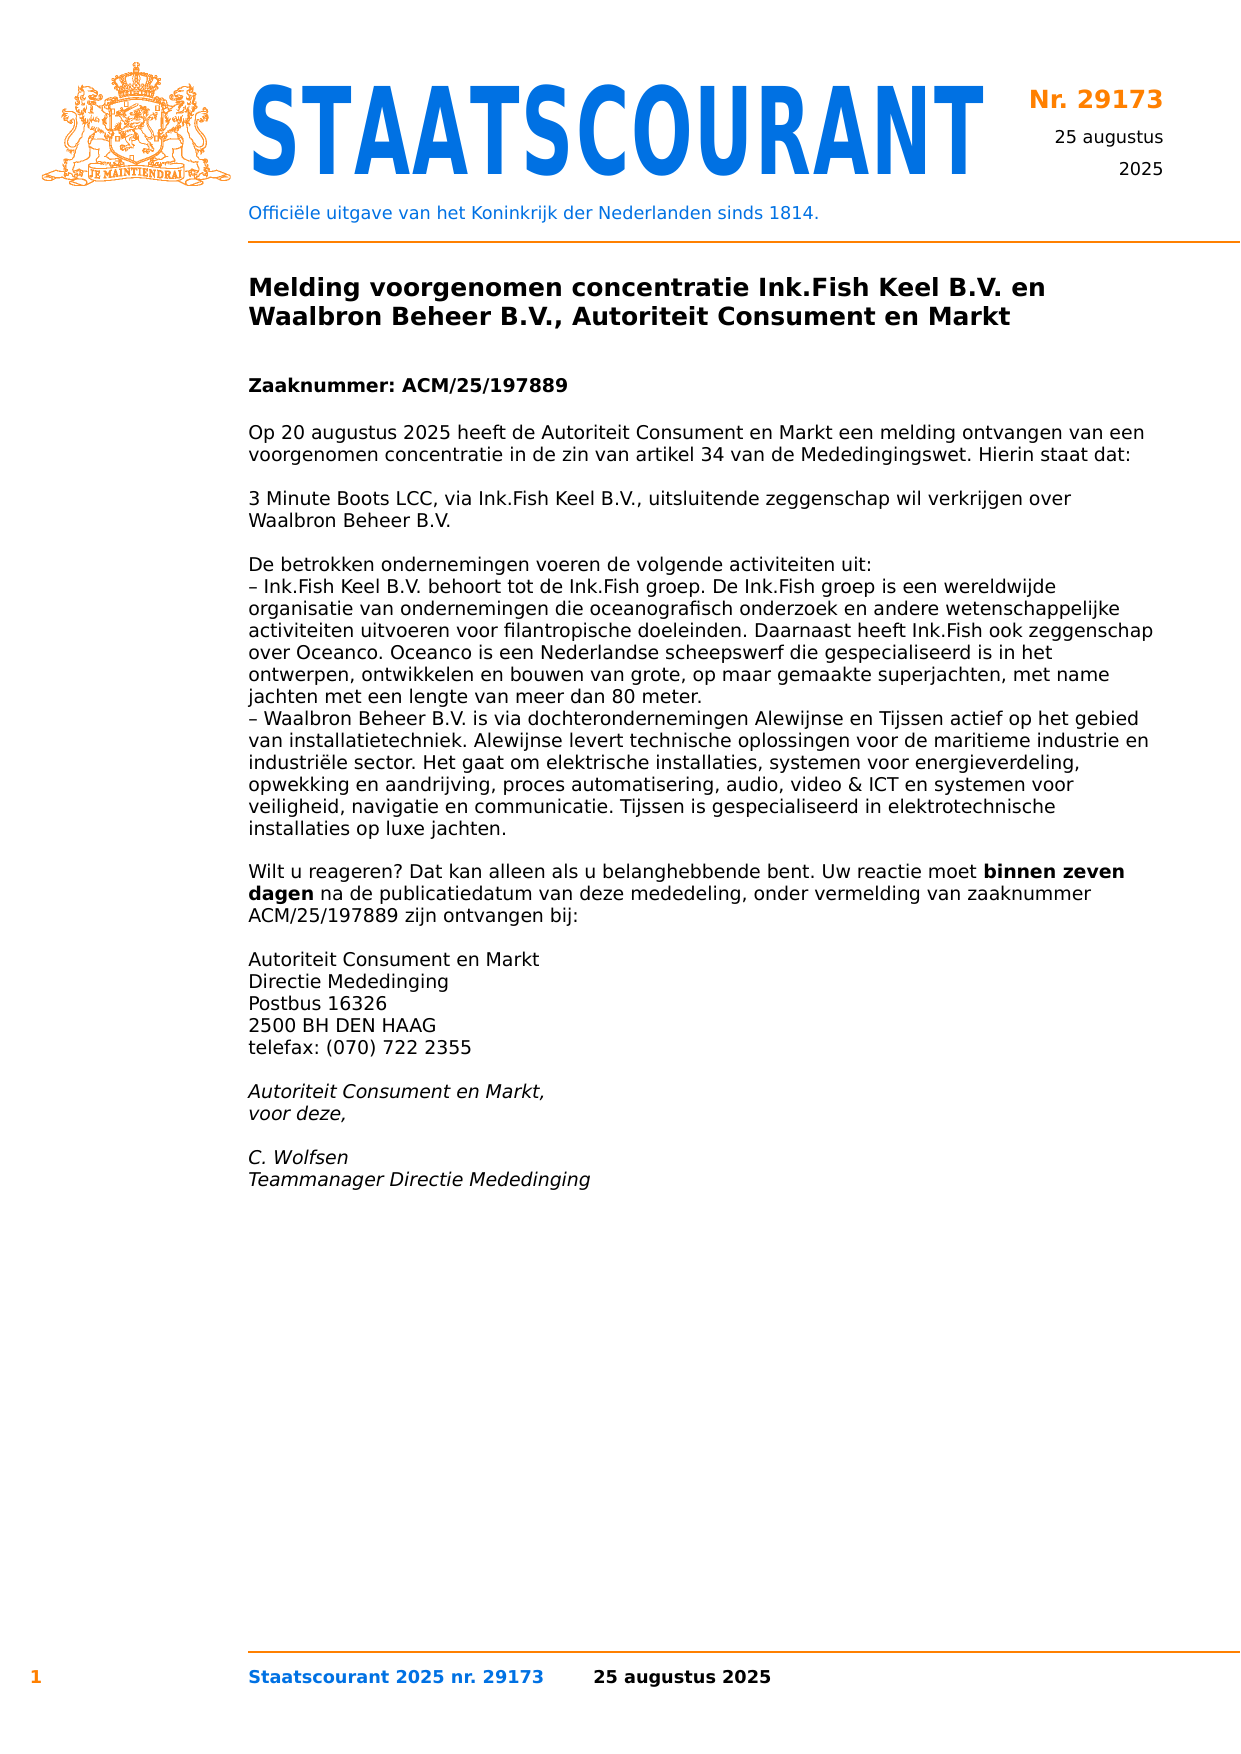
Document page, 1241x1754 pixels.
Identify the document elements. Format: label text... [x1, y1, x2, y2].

text Autoriteit Consument en Markt, voor deze, C. Wolfsen Teammanager Directie Mededinging [248, 1081, 1163, 1191]
table_cell 2025 [998, 153, 1240, 203]
text – Waalbron Beheer B.V. is via dochterondernemingen Alewijnse en Tijssen actief op het gebied van installatietechniek. Alewijnse levert technische oplossingen voor de maritieme industrie en industriële sector. Het gaat om elektrische installaties, systemen voor energieverdeling, opwekking en aandrijving, proces automatisering, audio, video & ICT en systemen voor veiligheid, navigatie en communicatie. Tijssen is gespecialiseerd in elektrotechnische installaties op luxe jachten. [248, 708, 1163, 839]
subtitle Zaaknummer: ACM/25/197889 [248, 375, 1163, 397]
text Postbus 16326 [248, 993, 1163, 1015]
text De betrokken ondernemingen voeren de volgende activiteiten uit: [248, 554, 1163, 576]
text Op 20 augustus 2025 heeft de Autoriteit Consument en Markt een melding ontvangen van een voorgenomen concentratie in de zin van artikel 34 van de Mededingingswet. Hierin staat dat: [248, 422, 1163, 466]
text 2500 BH DEN HAAG [248, 1015, 1163, 1037]
text Autoriteit Consument en Markt [248, 949, 1163, 971]
table_cell Officiële uitgave van het Koninkrijk der Nederlanden sinds 1814. [248, 203, 1240, 241]
table_header STAATSCOURANT [248, 62, 998, 203]
text 3 Minute Boots LCC, via Ink.Fish Keel B.V., uitsluitende zeggenschap wil verkrijgen over Waalbron Beheer B.V. [248, 488, 1163, 532]
text Directie Mededinging [248, 971, 1163, 993]
table_cell 25 augustus [998, 121, 1240, 153]
text Wilt u reageren? Dat kan alleen als u belanghebbende bent. Uw reactie moet binnen zeven dagen na de publicatiedatum van deze mededeling, onder vermelding van zaaknummer ACM/25/197889 zijn ontvangen bij: [248, 861, 1163, 927]
text telefax: (070) 722 2355 [248, 1037, 1163, 1059]
picture [41, 62, 231, 186]
table_header [25, 62, 248, 241]
table_header Nr. 29173 [998, 62, 1240, 121]
text – Ink.Fish Keel B.V. behoort tot de Ink.Fish groep. De Ink.Fish groep is een wereldwijde organisatie van ondernemingen die oceanografisch onderzoek en andere wetenschappelijke activiteiten uitvoeren voor filantropische doeleinden. Daarnaast heeft Ink.Fish ook zeggenschap over Oceanco. Oceanco is een Nederlandse scheepswerf die gespecialiseerd is in het ontwerpen, ontwikkelen en bouwen van grote, op maar gemaakte superjachten, met name jachten met een lengte van meer dan 80 meter. [248, 576, 1163, 708]
subtitle Melding voorgenomen concentratie Ink.Fish Keel B.V. en Waalbron Beheer B.V., Autoriteit Consument en Markt [248, 273, 1163, 331]
